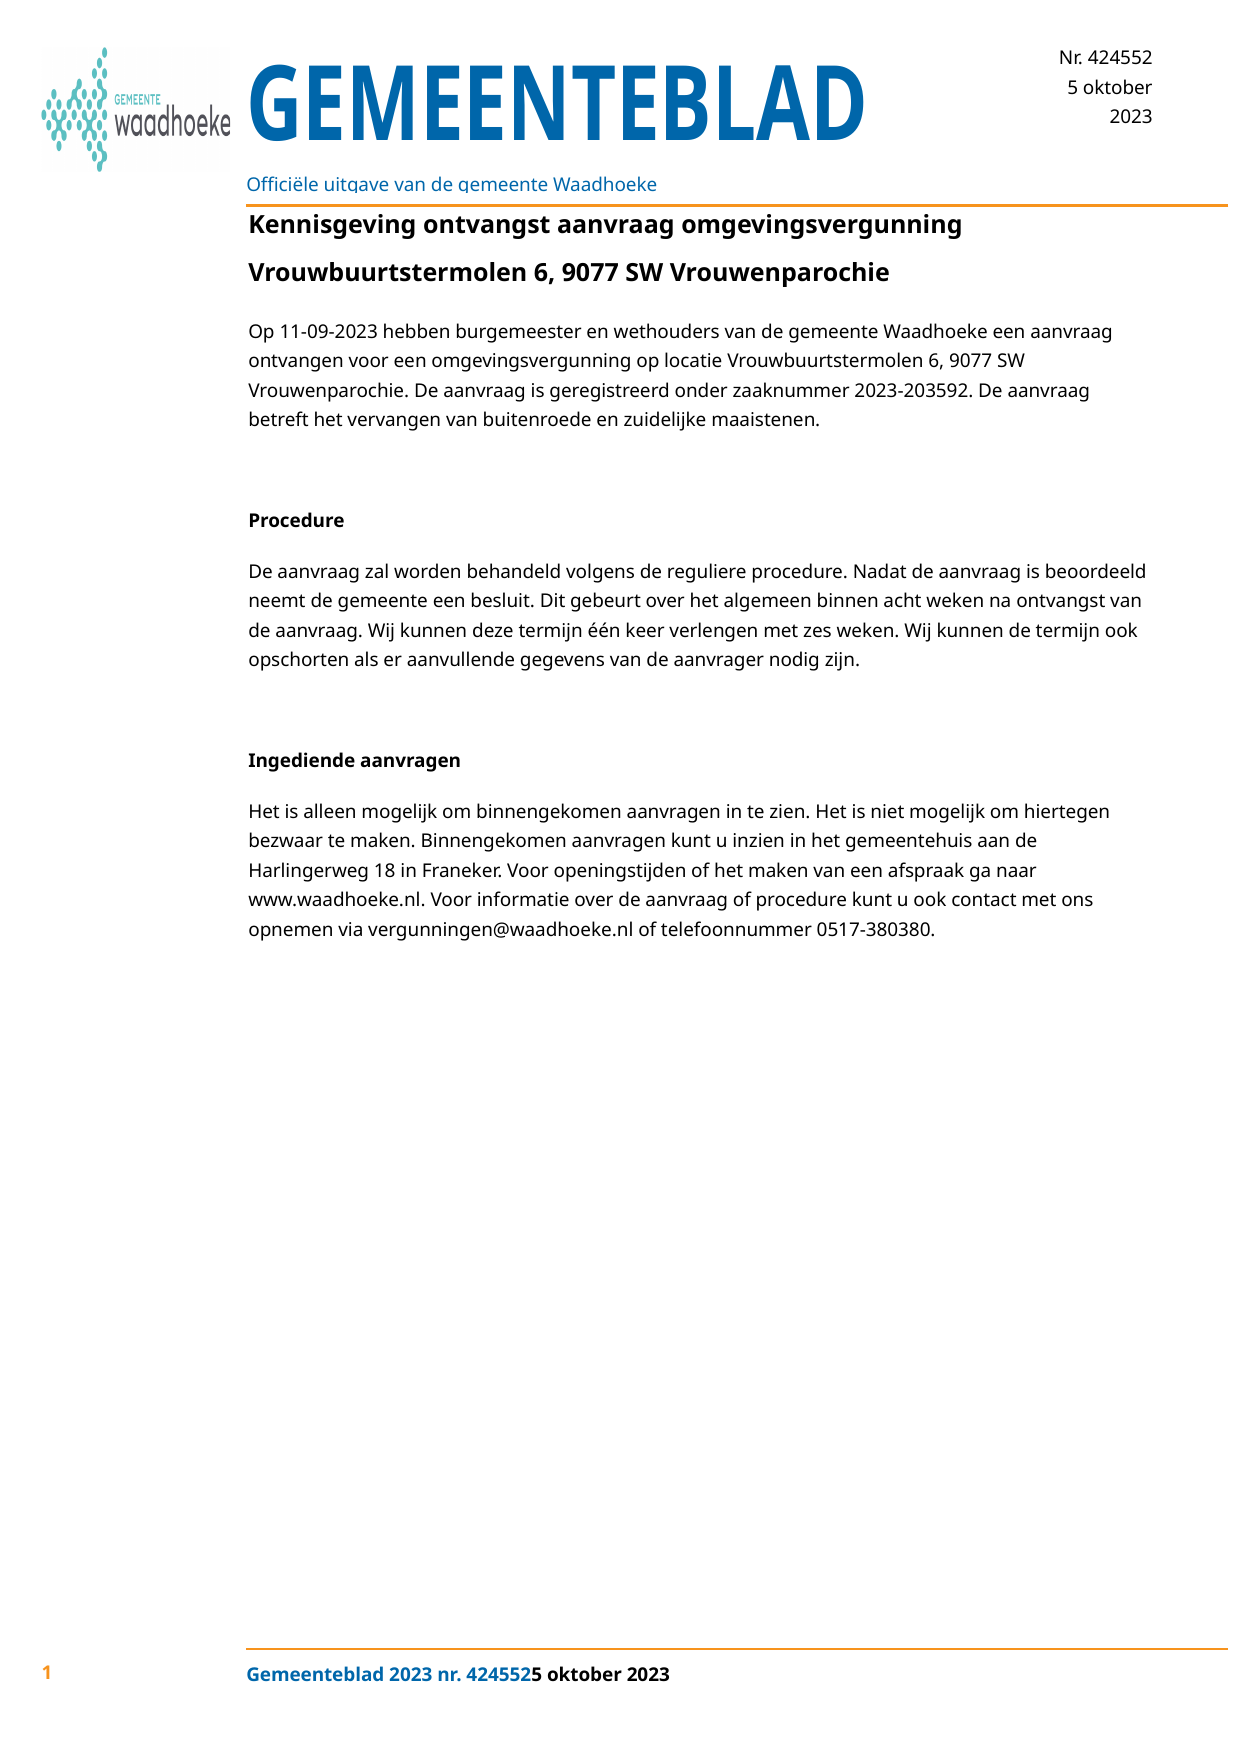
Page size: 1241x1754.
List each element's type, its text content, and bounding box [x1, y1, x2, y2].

text Kennisgeving ontvangst aanvraag omgevingsvergunning Vrouwbuurtstermolen 6, 9077 SW Vrouwenparochie [248, 207, 1152, 288]
text Het is alleen mogelijk om binnengekomen aanvragen in te zien. Het is niet mogelijk om hiertegen bezwaar te maken. Binnengekomen aanvragen kunt u inzien in het gemeentehuis aan de Harlingerweg 18 in Franeker. Voor openingstijden of het maken van een afspraak ga naar www.waadhoeke.nl. Voor informatie over de aanvraag of procedure kunt u ook contact met ons opnemen via vergunningen@waadhoeke.nl of telefoonnummer 0517-380380. [248, 798, 1152, 942]
text Op 11-09-2023 hebben burgemeester en wethouders van de gemeente Waadhoeke een aanvraag ontvangen voor een omgevingsvergunning op locatie Vrouwbuurtstermolen 6, 9077 SW Vrouwenparochie. De aanvraag is geregistreerd onder zaaknummer 2023-203592. De aanvraag betreft het vervangen van buitenroede en zuidelijke maaistenen. [248, 318, 1152, 432]
picture [41, 47, 231, 172]
text Procedure [248, 507, 1152, 533]
text De aanvraag zal worden behandeld volgens de reguliere procedure. Nadat de aanvraag is beoordeeld neemt de gemeente een besluit. Dit gebeurt over het algemeen binnen acht weken na ontvangst van de aanvraag. Wij kunnen deze termijn één keer verlengen met zes weken. Wij kunnen de termijn ook opschorten als er aanvullende gegevens van de aanvrager nodig zijn. [248, 558, 1152, 672]
text Ingediende aanvragen [248, 747, 1152, 773]
